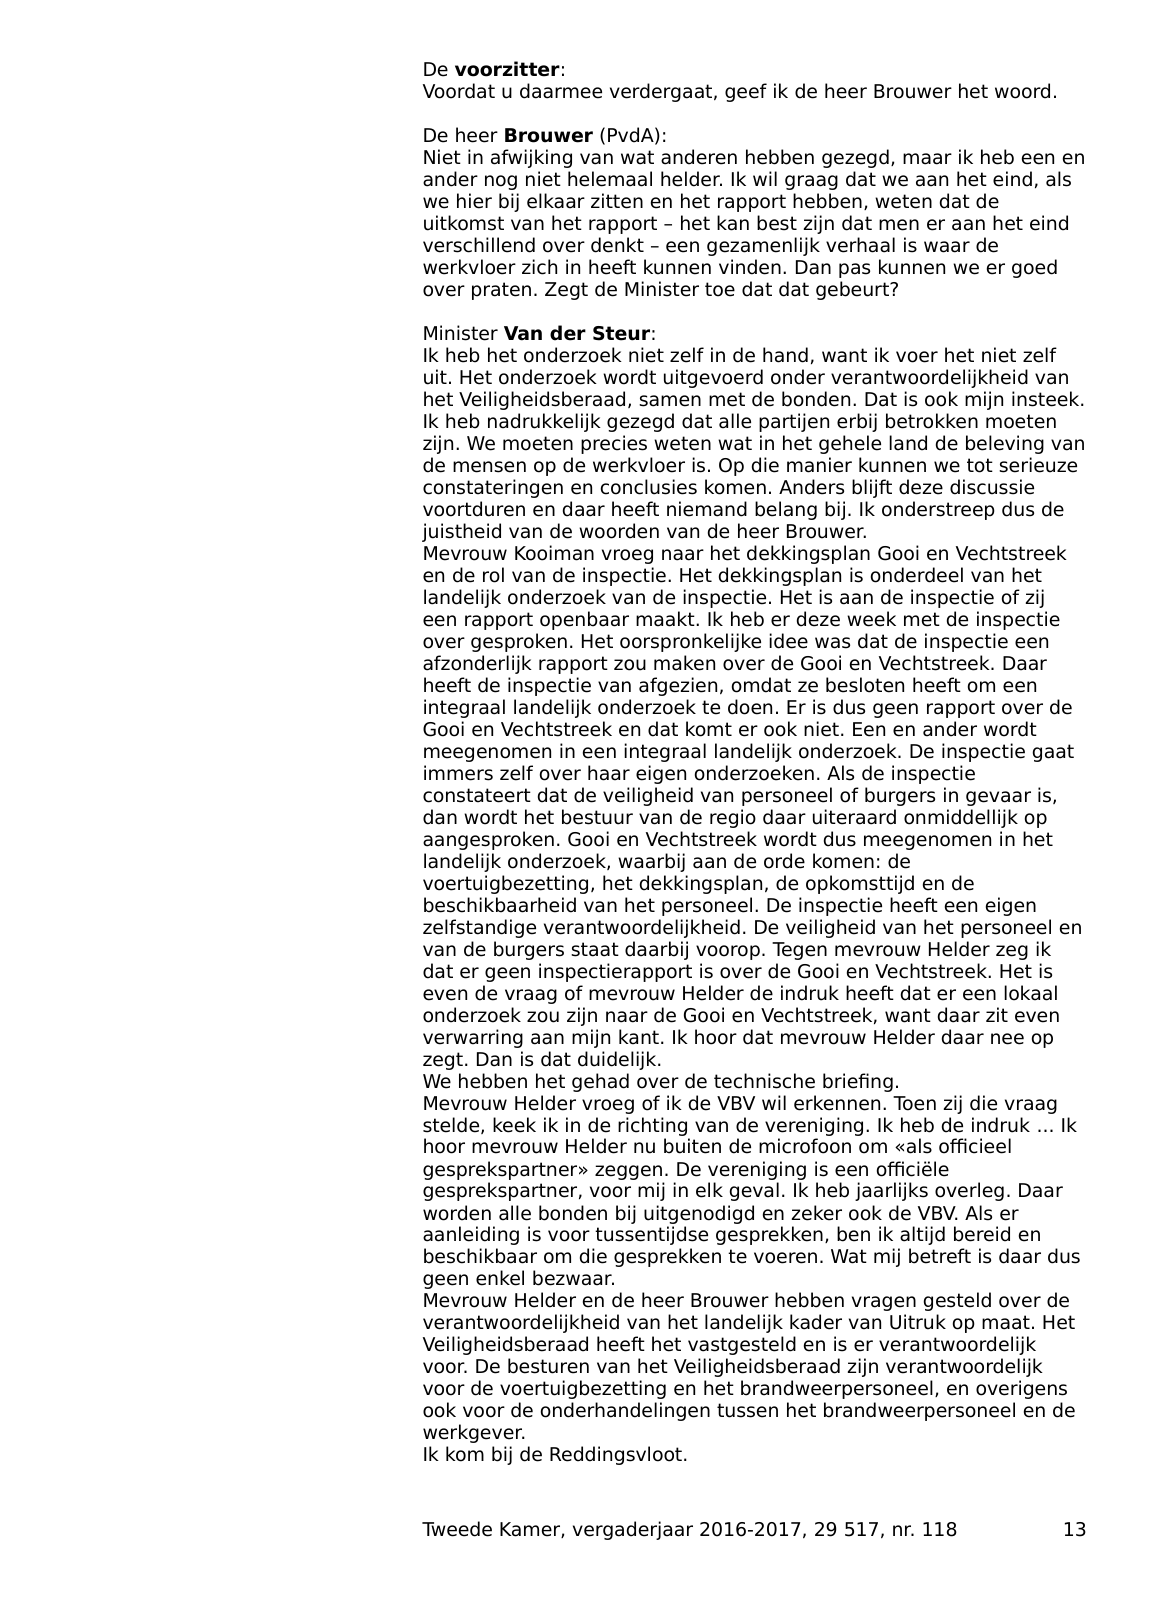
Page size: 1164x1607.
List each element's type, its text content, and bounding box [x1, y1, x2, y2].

text Mevrouw Kooiman vroeg naar het dekkingsplan Gooi en Vechtstreek en de rol van de inspectie. Het dekkingsplan is onderdeel van het landelijk onderzoek van de inspectie. Het is aan de inspectie of zij een rapport openbaar maakt. Ik heb er deze week met de inspectie over gesproken. Het oorspronkelijke idee was dat de inspectie een afzonderlijk rapport zou maken over de Gooi en Vechtstreek. Daar heeft de inspectie van afgezien, omdat ze besloten heeft om een integraal landelijk onderzoek te doen. Er is dus geen rapport over de Gooi en Vechtstreek en dat komt er ook niet. Een en ander wordt meegenomen in een integraal landelijk onderzoek. De inspectie gaat immers zelf over haar eigen onderzoeken. Als de inspectie constateert dat de veiligheid van personeel of burgers in gevaar is, dan wordt het bestuur van de regio daar uiteraard onmiddellijk op aangesproken. Gooi en Vechtstreek wordt dus meegenomen in het landelijk onderzoek, waarbij aan de orde komen: de voertuigbezetting, het dekkingsplan, de opkomsttijd en de beschikbaarheid van het personeel. De inspectie heeft een eigen zelfstandige verantwoordelijkheid. De veiligheid van het personeel en van de burgers staat daarbij voorop. Tegen mevrouw Helder zeg ik dat er geen inspectierapport is over de Gooi en Vechtstreek. Het is even de vraag of mevrouw Helder de indruk heeft dat er een lokaal onderzoek zou zijn naar de Gooi en Vechtstreek, want daar zit even verwarring aan mijn kant. Ik hoor dat mevrouw Helder daar nee op zegt. Dan is dat duidelijk. [422, 543, 1087, 1071]
text Mevrouw Helder vroeg of ik de VBV wil erkennen. Toen zij die vraag stelde, keek ik in de richting van de vereniging. Ik heb de indruk ... Ik hoor mevrouw Helder nu buiten de microfoon om «als officieel gesprekspartner» zeggen. De vereniging is een officiële gesprekspartner, voor mij in elk geval. Ik heb jaarlijks overleg. Daar worden alle bonden bij uitgenodigd en zeker ook de VBV. Als er aanleiding is voor tussentijdse gesprekken, ben ik altijd bereid en beschikbaar om die gesprekken te voeren. Wat mij betreft is daar dus geen enkel bezwaar. [422, 1092, 1087, 1290]
text Mevrouw Helder en de heer Brouwer hebben vragen gesteld over de verantwoordelijkheid van het landelijk kader van Uitruk op maat. Het Veiligheidsberaad heeft het vastgesteld en is er verantwoordelijk voor. De besturen van het Veiligheidsberaad zijn verantwoordelijk voor de voertuigbezetting en het brandweerpersoneel, en overigens ook voor de onderhandelingen tussen het brandweerpersoneel en de werkgever. [422, 1290, 1087, 1444]
text De heer Brouwer (PvdA): [422, 125, 1087, 147]
text Voordat u daarmee verdergaat, geef ik de heer Brouwer het woord. [422, 81, 1087, 103]
text De voorzitter: [422, 59, 1087, 81]
text We hebben het gehad over de technische briefing. [422, 1071, 1087, 1092]
text Ik heb het onderzoek niet zelf in de hand, want ik voer het niet zelf uit. Het onderzoek wordt uitgevoerd onder verantwoordelijkheid van het Veiligheidsberaad, samen met de bonden. Dat is ook mijn insteek. Ik heb nadrukkelijk gezegd dat alle partijen erbij betrokken moeten zijn. We moeten precies weten wat in het gehele land de beleving van de mensen op de werkvloer is. Op die manier kunnen we tot serieuze constateringen en conclusies komen. Anders blijft deze discussie voortduren en daar heeft niemand belang bij. Ik onderstreep dus de juistheid van de woorden van de heer Brouwer. [422, 345, 1087, 543]
text Niet in afwijking van wat anderen hebben gezegd, maar ik heb een en ander nog niet helemaal helder. Ik wil graag dat we aan het eind, als we hier bij elkaar zitten en het rapport hebben, weten dat de uitkomst van het rapport – het kan best zijn dat men er aan het eind verschillend over denkt – een gezamenlijk verhaal is waar de werkvloer zich in heeft kunnen vinden. Dan pas kunnen we er goed over praten. Zegt de Minister toe dat dat gebeurt? [422, 147, 1087, 301]
text Ik kom bij de Reddingsvloot. [422, 1444, 1087, 1466]
text Minister Van der Steur: [422, 323, 1087, 345]
